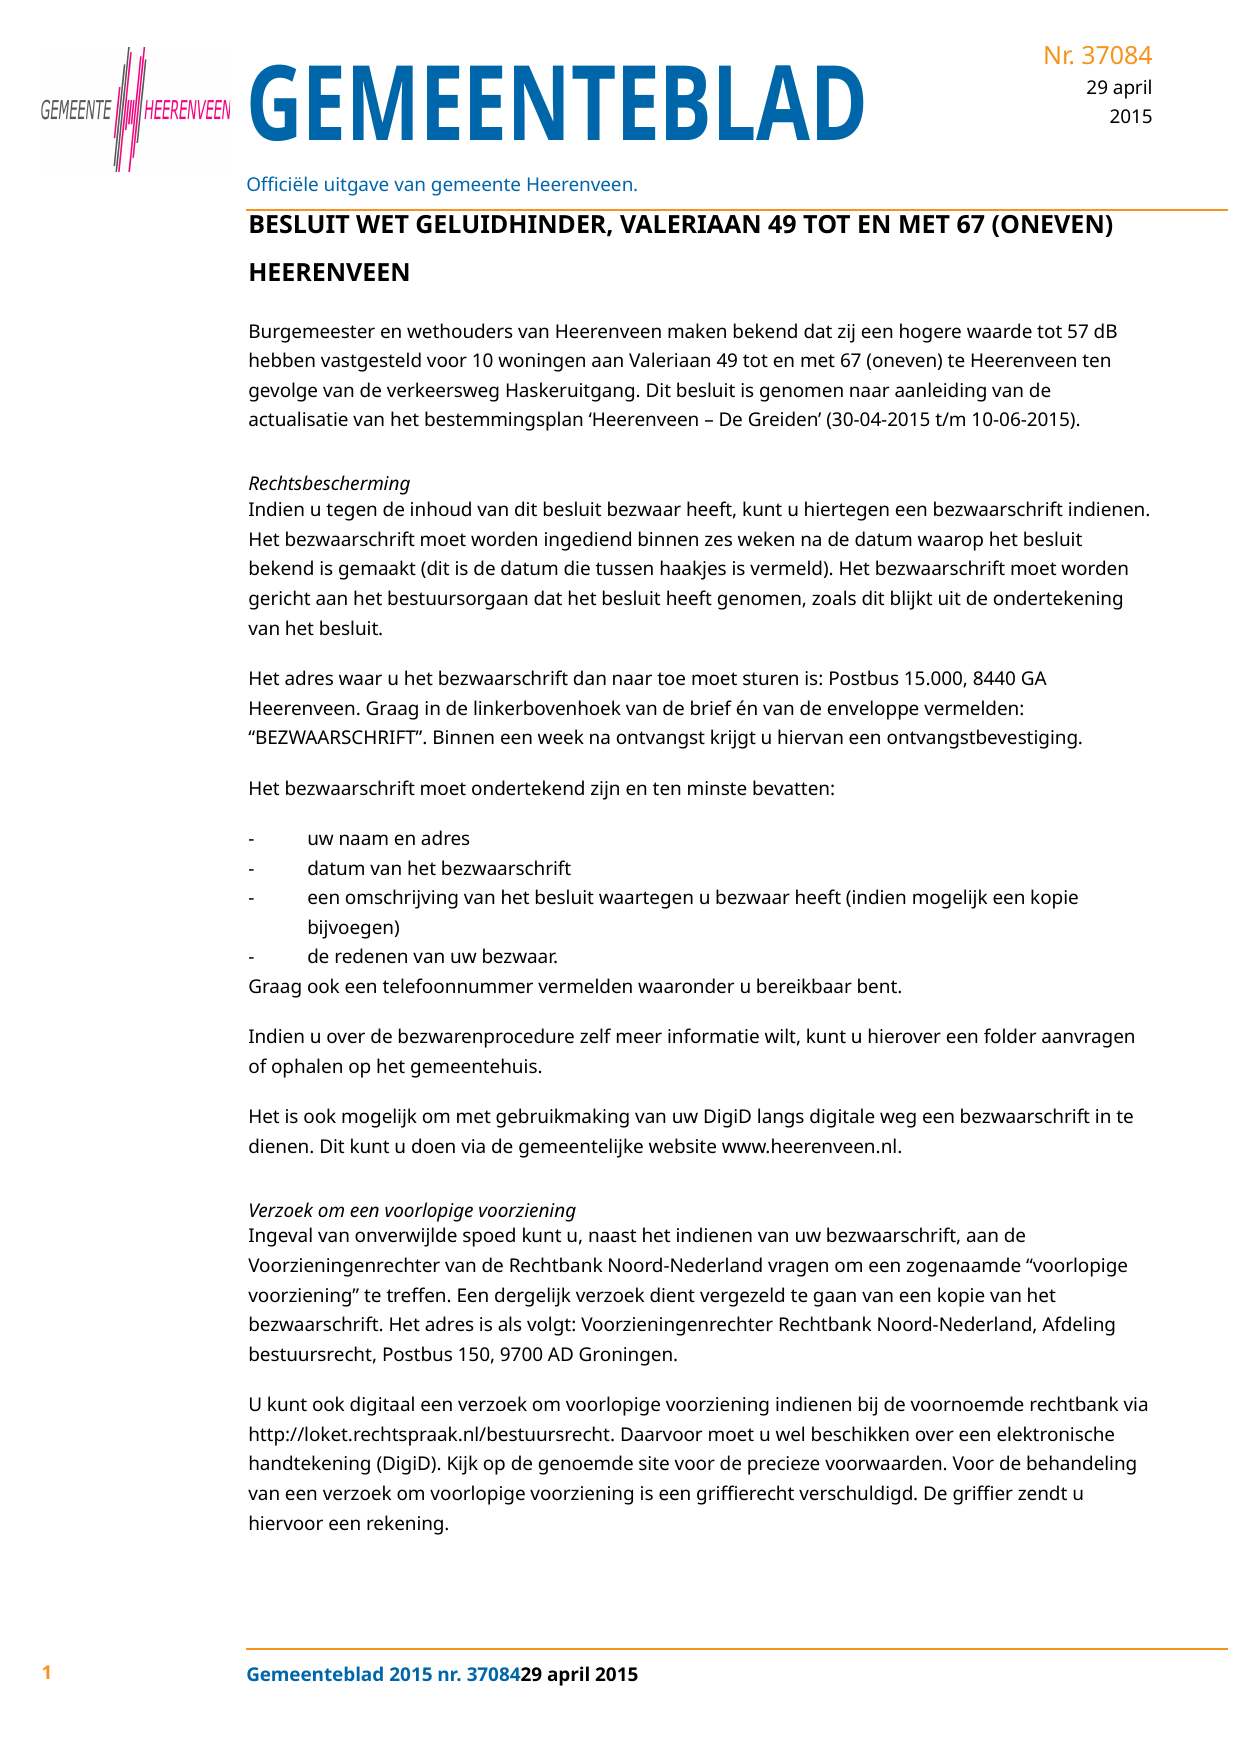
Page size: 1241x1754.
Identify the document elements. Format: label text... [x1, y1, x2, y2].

text Het is ook mogelijk om met gebruikmaking van uw DigiD langs digitale weg een bezwaarschrift in te dienen. Dit kunt u doen via de gemeentelijke website www.heerenveen.nl. [248, 1103, 1152, 1159]
text Graag ook een telefoonnummer vermelden waaronder u bereikbaar bent. [248, 973, 1152, 999]
text Indien u tegen de inhoud van dit besluit bezwaar heeft, kunt u hiertegen een bezwaarschrift indienen. Het bezwaarschrift moet worden ingediend binnen zes weken na de datum waarop het besluit bekend is gemaakt (dit is de datum die tussen haakjes is vermeld). Het bezwaarschrift moet worden gericht aan het bestuursorgaan dat het besluit heeft genomen, zoals dit blijkt uit de ondertekening van het besluit. [248, 496, 1152, 640]
picture [41, 47, 231, 172]
text Rechtsbescherming [248, 471, 1152, 496]
text Burgemeester en wethouders van Heerenveen maken bekend dat zij een hogere waarde tot 57 dB hebben vastgesteld voor 10 woningen aan Valeriaan 49 tot en met 67 (oneven) te Heerenveen ten gevolge van de verkeersweg Haskeruitgang. Dit besluit is genomen naar aanleiding van de actualisatie van het bestemmingsplan ‘Heerenveen – De Greiden’ (30-04-2015 t/m 10-06-2015). [248, 318, 1152, 432]
text BESLUIT WET GELUIDHINDER, VALERIAAN 49 TOT EN MET 67 (ONEVEN) HEERENVEEN [248, 211, 1152, 288]
list de redenen van uw bezwaar. [248, 943, 1152, 969]
text Indien u over de bezwarenprocedure zelf meer informatie wilt, kunt u hierover een folder aanvragen of ophalen op het gemeentehuis. [248, 1023, 1152, 1079]
text Verzoek om een voorlopige voorziening [248, 1197, 1152, 1223]
list een omschrijving van het besluit waartegen u bezwaar heeft (indien mogelijk een kopie bijvoegen) [248, 884, 1152, 939]
text Het bezwaarschrift moet ondertekend zijn en ten minste bevatten: [248, 775, 1152, 800]
text Ingeval van onverwijlde spoed kunt u, naast het indienen van uw bezwaarschrift, aan de Voorzieningenrechter van de Rechtbank Noord-Nederland vragen om een zogenaamde “voorlopige voorziening” te treffen. Een dergelijk verzoek dient vergezeld te gaan van een kopie van het bezwaarschrift. Het adres is als volgt: Voorzieningenrechter Rechtbank Noord-Nederland, Afdeling bestuursrecht, Postbus 150, 9700 AD Groningen. [248, 1223, 1152, 1367]
list datum van het bezwaarschrift [248, 855, 1152, 880]
text Het adres waar u het bezwaarschrift dan naar toe moet sturen is: Postbus 15.000, 8440 GA Heerenveen. Graag in de linkerbovenhoek van de brief én van de enveloppe vermelden: “BEZWAARSCHRIFT”. Binnen een week na ontvangst krijgt u hiervan een ontvangstbevestiging. [248, 665, 1152, 750]
text U kunt ook digitaal een verzoek om voorlopige voorziening indienen bij de voornoemde rechtbank via http://loket.rechtspraak.nl/bestuursrecht. Daarvoor moet u wel beschikken over een elektronische handtekening (DigiD). Kijk op de genoemde site voor de precieze voorwaarden. Voor de behandeling van een verzoek om voorlopige voorziening is een griffierecht verschuldigd. De griffier zendt u hiervoor een rekening. [248, 1391, 1152, 1536]
list uw naam en adres [248, 825, 1152, 851]
